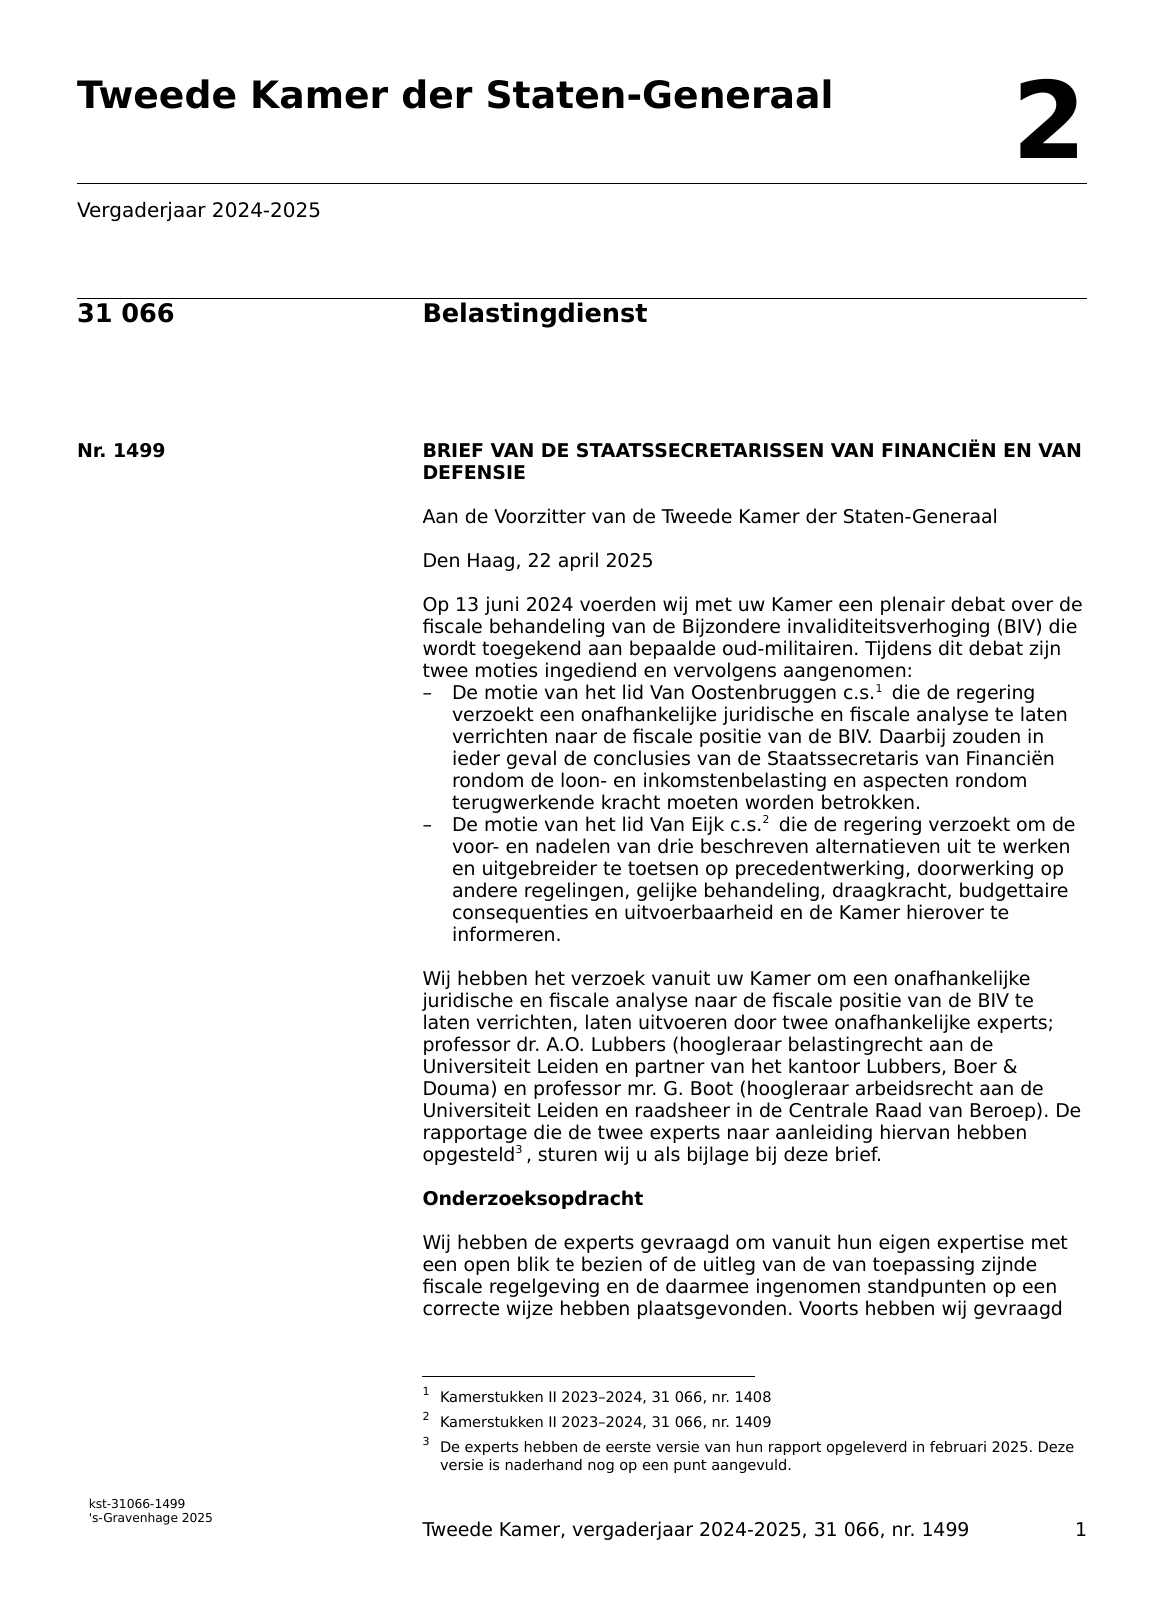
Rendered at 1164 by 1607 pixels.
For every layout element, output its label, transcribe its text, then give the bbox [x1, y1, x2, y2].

text kst-31066-1499 [88, 1497, 323, 1511]
text Op 13 juni 2024 voerden wij met uw Kamer een plenair debat over de fiscale behandeling van de Bijzondere invaliditeitsverhoging (BIV) die wordt toegekend aan bepaalde oud-militairen. Tijdens dit debat zijn twee moties ingediend en vervolgens aangenomen: [422, 594, 1087, 682]
table_cell Vergaderjaar 2024-2025 [77, 184, 1087, 298]
text – De motie van het lid Van Oostenbruggen c.s. die de regering verzoekt een onafhankelijke juridische en fiscale analyse te laten verrichten naar de fiscale positie van de BIV. Daarbij zouden in ieder geval de conclusies van de Staatssecretaris van Financiën rondom de loon- en inkomstenbelasting en aspecten rondom terugwerkende kracht moeten worden betrokken. [422, 682, 1087, 814]
text Wij hebben het verzoek vanuit uw Kamer om een onafhankelijke juridische en fiscale analyse naar de fiscale positie van de BIV te laten verrichten, laten uitvoeren door twee onafhankelijke experts; professor dr. A.O. Lubbers (hoogleraar belastingrecht aan de Universiteit Leiden en partner van het kantoor Lubbers, Boer & Douma) en professor mr. G. Boot (hoogleraar arbeidsrecht aan de Universiteit Leiden en raadsheer in de Centrale Raad van Beroep). De rapportage die de twee experts naar aanleiding hiervan hebben opgesteld, sturen wij u als bijlage bij deze brief. [422, 968, 1087, 1166]
text – De motie van het lid Van Eijk c.s. die de regering verzoekt om de voor- en nadelen van drie beschreven alternatieven uit te werken en uitgebreider te toetsen op precedentwerking, doorwerking op andere regelingen, gelijke behandeling, draagkracht, budgettaire consequenties en uitvoerbaarheid en de Kamer hierover te informeren. [422, 814, 1087, 946]
text Aan de Voorzitter van de Tweede Kamer der Staten-Generaal [422, 506, 1087, 528]
text Den Haag, 22 april 2025 [422, 550, 1087, 572]
text Kamerstukken II 2023–2024, 31 066, nr. 1409 [422, 1410, 1087, 1432]
table_header Tweede Kamer der Staten-Generaal [77, 59, 886, 183]
subtitle Onderzoeksopdracht [422, 1188, 1087, 1210]
subtitle Nr. 1499 BRIEF VAN DE STAATSSECRETARISSEN VAN FINANCIËN EN VAN DEFENSIE [77, 440, 1087, 484]
text Wij hebben de experts gevraagd om vanuit hun eigen expertise met een open blik te bezien of de uitleg van de van toepassing zijnde fiscale regelgeving en de daarmee ingenomen standpunten op een correcte wijze hebben plaatsgevonden. Voorts hebben wij gevraagd [422, 1232, 1087, 1320]
subtitle 31 066 Belastingdienst [77, 299, 1087, 329]
table_header 2 [886, 59, 1087, 183]
text Kamerstukken II 2023–2024, 31 066, nr. 1408 [422, 1385, 1087, 1407]
text De experts hebben de eerste versie van hun rapport opgeleverd in februari 2025. Deze versie is naderhand nog op een punt aangevuld. [422, 1435, 1087, 1474]
text 's-Gravenhage 2025 [88, 1511, 323, 1525]
